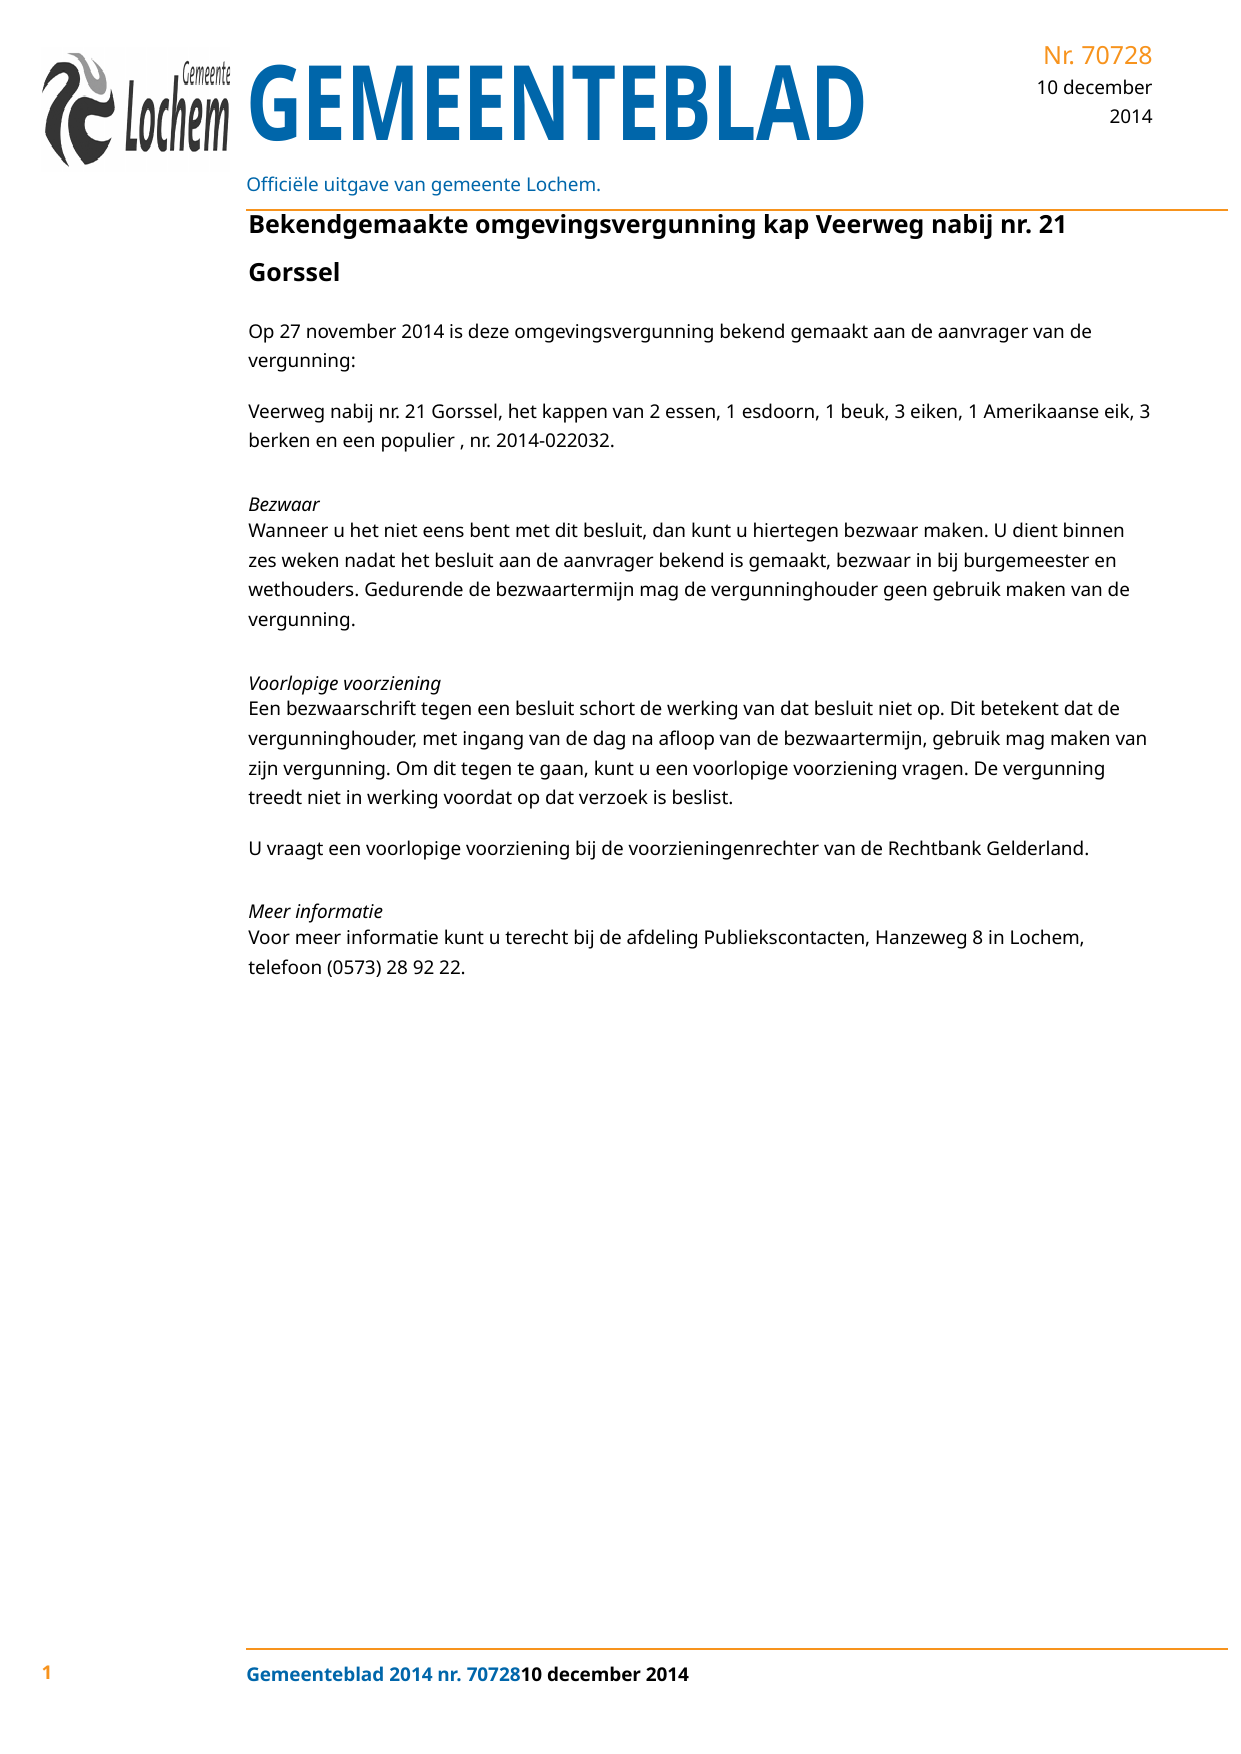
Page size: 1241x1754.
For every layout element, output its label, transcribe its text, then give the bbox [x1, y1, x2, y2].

text Bekendgemaakte omgevingsvergunning kap Veerweg nabij nr. 21 Gorssel [248, 211, 1152, 288]
text Veerweg nabij nr. 21 Gorssel, het kappen van 2 essen, 1 esdoorn, 1 beuk, 3 eiken, 1 Amerikaanse eik, 3 berken en een populier , nr. 2014-022032. [248, 398, 1152, 453]
text Bezwaar [248, 491, 1152, 517]
text U vraagt een voorlopige voorziening bij de voorzieningenrechter van de Rechtbank Gelderland. [248, 835, 1152, 861]
text Voor meer informatie kunt u terecht bij de afdeling Publiekscontacten, Hanzeweg 8 in Lochem, telefoon (0573) 28 92 22. [248, 924, 1152, 980]
text Een bezwaarschrift tegen een besluit schort de werking van dat besluit niet op. Dit betekent dat de vergunninghouder, met ingang van de dag na afloop van de bezwaartermijn, gebruik mag maken van zijn vergunning. Om dit tegen te gaan, kunt u een voorlopige voorziening vragen. De vergunning treedt niet in werking voordat op dat verzoek is beslist. [248, 696, 1152, 810]
text Op 27 november 2014 is deze omgevingsvergunning bekend gemaakt aan de aanvrager van de vergunning: [248, 318, 1152, 373]
picture [41, 47, 231, 172]
text Meer informatie [248, 899, 1152, 924]
text Wanneer u het niet eens bent met dit besluit, dan kunt u hiertegen bezwaar maken. U dient binnen zes weken nadat het besluit aan de aanvrager bekend is gemaakt, bezwaar in bij burgemeester en wethouders. Gedurende de bezwaartermijn mag de vergunninghouder geen gebruik maken van de vergunning. [248, 517, 1152, 632]
text Voorlopige voorziening [248, 670, 1152, 696]
